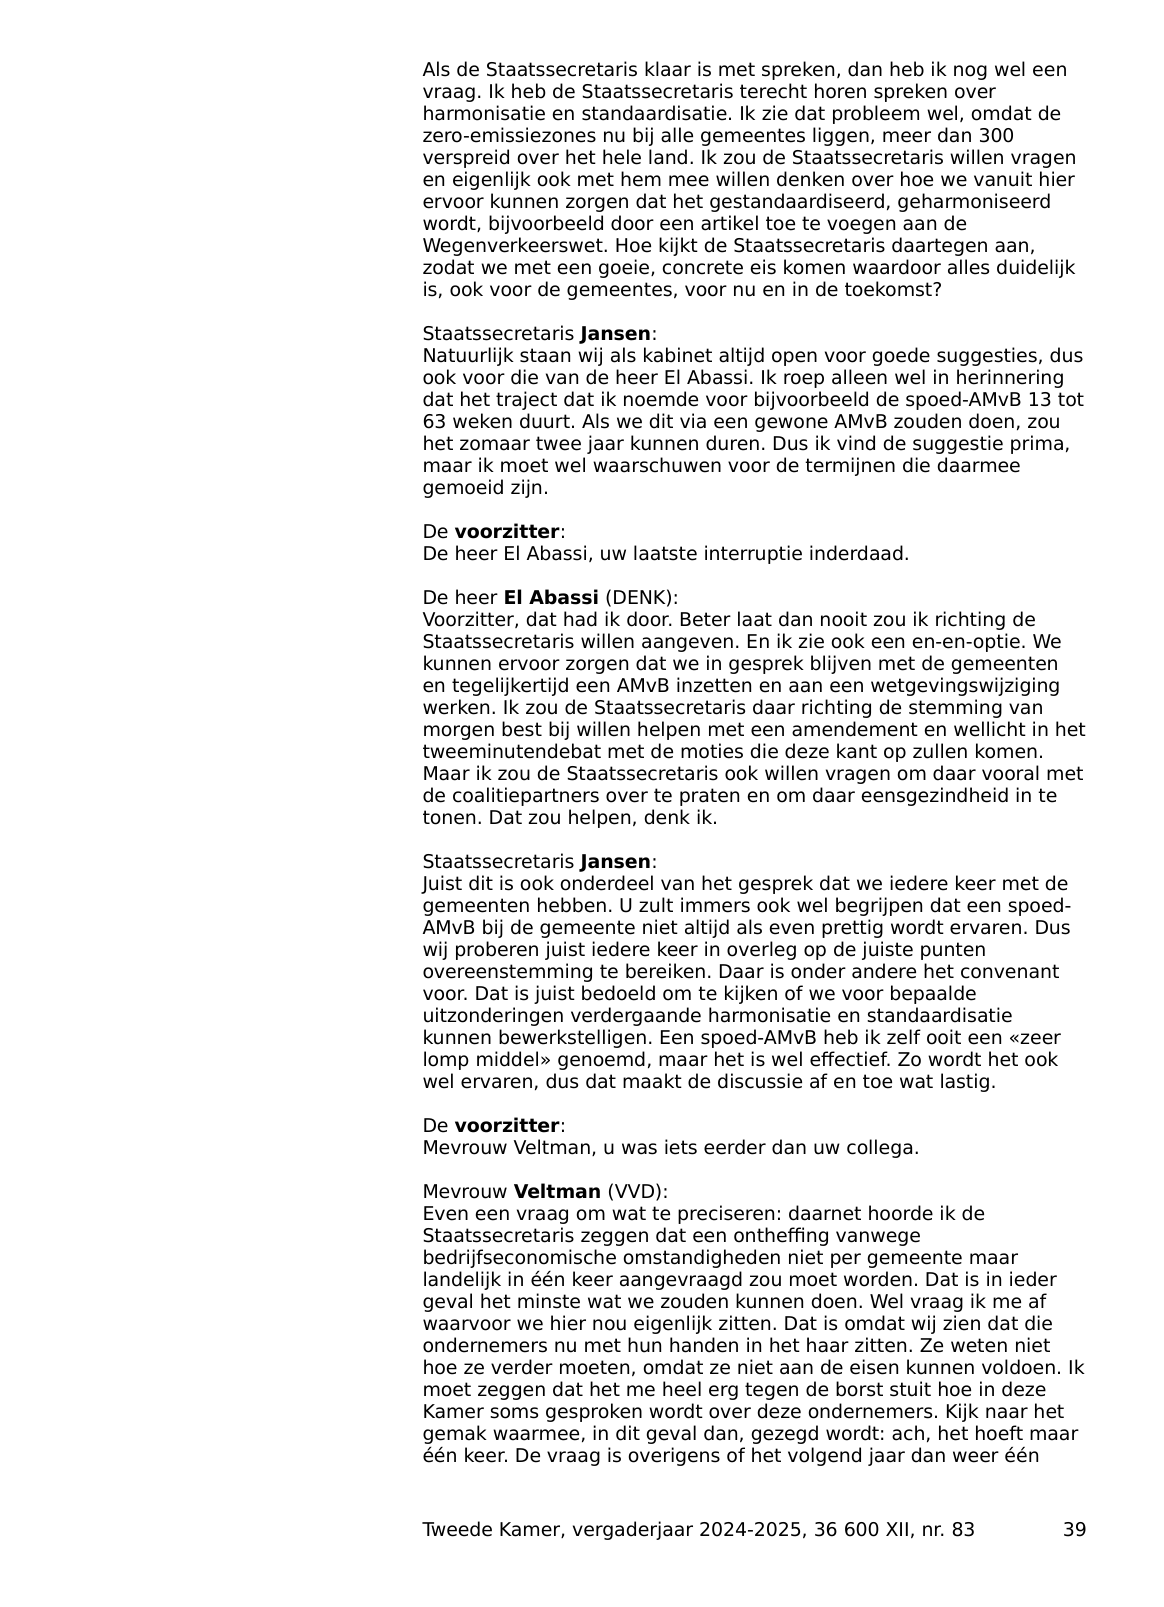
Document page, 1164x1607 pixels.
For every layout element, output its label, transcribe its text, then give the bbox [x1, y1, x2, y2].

text Mevrouw Veltman (VVD): [422, 1181, 1087, 1203]
text Juist dit is ook onderdeel van het gesprek dat we iedere keer met de gemeenten hebben. U zult immers ook wel begrijpen dat een spoed-AMvB bij de gemeente niet altijd als even prettig wordt ervaren. Dus wij proberen juist iedere keer in overleg op de juiste punten overeenstemming te bereiken. Daar is onder andere het convenant voor. Dat is juist bedoeld om te kijken of we voor bepaalde uitzonderingen verdergaande harmonisatie en standaardisatie kunnen bewerkstelligen. Een spoed-AMvB heb ik zelf ooit een «zeer lomp middel» genoemd, maar het is wel effectief. Zo wordt het ook wel ervaren, dus dat maakt de discussie af en toe wat lastig. [422, 873, 1087, 1093]
text Als de Staatssecretaris klaar is met spreken, dan heb ik nog wel een vraag. Ik heb de Staatssecretaris terecht horen spreken over harmonisatie en standaardisatie. Ik zie dat probleem wel, omdat de zero-emissiezones nu bij alle gemeentes liggen, meer dan 300 verspreid over het hele land. Ik zou de Staatssecretaris willen vragen en eigenlijk ook met hem mee willen denken over hoe we vanuit hier ervoor kunnen zorgen dat het gestandaardiseerd, geharmoniseerd wordt, bijvoorbeeld door een artikel toe te voegen aan de Wegenverkeerswet. Hoe kijkt de Staatssecretaris daartegen aan, zodat we met een goeie, concrete eis komen waardoor alles duidelijk is, ook voor de gemeentes, voor nu en in de toekomst? [422, 59, 1087, 301]
text De voorzitter: [422, 521, 1087, 543]
text Mevrouw Veltman, u was iets eerder dan uw collega. [422, 1137, 1087, 1159]
text Voorzitter, dat had ik door. Beter laat dan nooit zou ik richting de Staatssecretaris willen aangeven. En ik zie ook een en-en-optie. We kunnen ervoor zorgen dat we in gesprek blijven met de gemeenten en tegelijkertijd een AMvB inzetten en aan een wetgevingswijziging werken. Ik zou de Staatssecretaris daar richting de stemming van morgen best bij willen helpen met een amendement en wellicht in het tweeminutendebat met de moties die deze kant op zullen komen. Maar ik zou de Staatssecretaris ook willen vragen om daar vooral met de coalitiepartners over te praten en om daar eensgezindheid in te tonen. Dat zou helpen, denk ik. [422, 609, 1087, 829]
text Even een vraag om wat te preciseren: daarnet hoorde ik de Staatssecretaris zeggen dat een ontheffing vanwege bedrijfseconomische omstandigheden niet per gemeente maar landelijk in één keer aangevraagd zou moet worden. Dat is in ieder geval het minste wat we zouden kunnen doen. Wel vraag ik me af waarvoor we hier nou eigenlijk zitten. Dat is omdat wij zien dat die ondernemers nu met hun handen in het haar zitten. Ze weten niet hoe ze verder moeten, omdat ze niet aan de eisen kunnen voldoen. Ik moet zeggen dat het me heel erg tegen de borst stuit hoe in deze Kamer soms gesproken wordt over deze ondernemers. Kijk naar het gemak waarmee, in dit geval dan, gezegd wordt: ach, het hoeft maar één keer. De vraag is overigens of het volgend jaar dan weer één [422, 1203, 1087, 1467]
text De heer El Abassi, uw laatste interruptie inderdaad. [422, 543, 1087, 565]
text Staatssecretaris Jansen: [422, 851, 1087, 873]
text Natuurlijk staan wij als kabinet altijd open voor goede suggesties, dus ook voor die van de heer El Abassi. Ik roep alleen wel in herinnering dat het traject dat ik noemde voor bijvoorbeeld de spoed-AMvB 13 tot 63 weken duurt. Als we dit via een gewone AMvB zouden doen, zou het zomaar twee jaar kunnen duren. Dus ik vind de suggestie prima, maar ik moet wel waarschuwen voor de termijnen die daarmee gemoeid zijn. [422, 345, 1087, 499]
text De voorzitter: [422, 1115, 1087, 1137]
text De heer El Abassi (DENK): [422, 587, 1087, 609]
text Staatssecretaris Jansen: [422, 323, 1087, 345]
